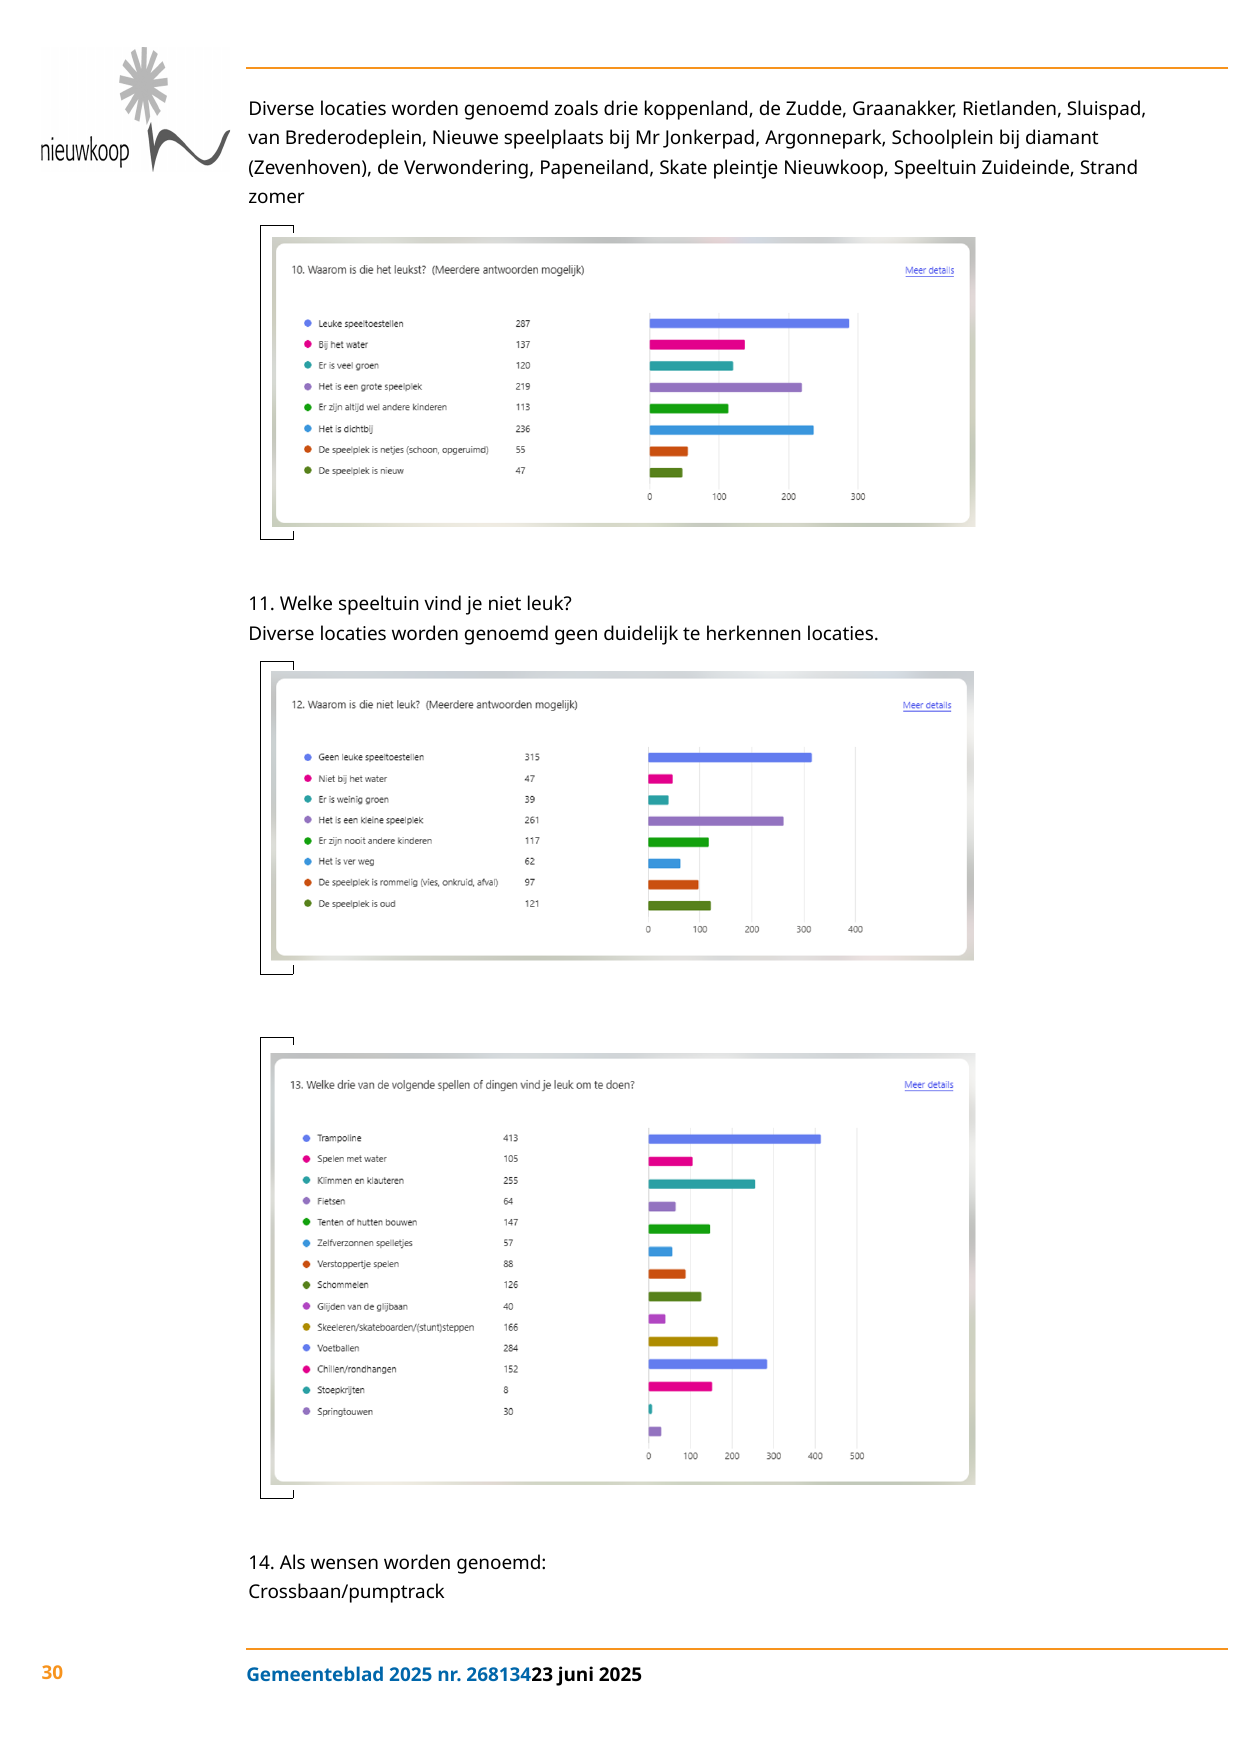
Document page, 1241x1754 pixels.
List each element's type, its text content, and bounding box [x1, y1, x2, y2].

text 11. Welke speeltuin vind je niet leuk? [248, 590, 1152, 616]
picture [41, 47, 231, 172]
picture [268, 1045, 978, 1490]
text Crossbaan/pumptrack [248, 1579, 1152, 1604]
picture [268, 233, 978, 531]
text Diverse locaties worden genoemd geen duidelijk te herkennen locaties. [248, 620, 1152, 646]
text 14. Als wensen worden genoemd: [248, 1549, 1152, 1575]
text Diverse locaties worden genoemd zoals drie koppenland, de Zudde, Graanakker, Rietlanden, Sluispad, van Brederodeplein, Nieuwe speelplaats bij Mr Jonkerpad, Argonnepark, Schoolplein bij diamant (Zevenhoven), de Verwondering, Papeneiland, Skate pleintje Nieuwkoop, Speeltuin Zuideinde, Strand zomer [248, 95, 1152, 209]
picture [268, 670, 978, 965]
